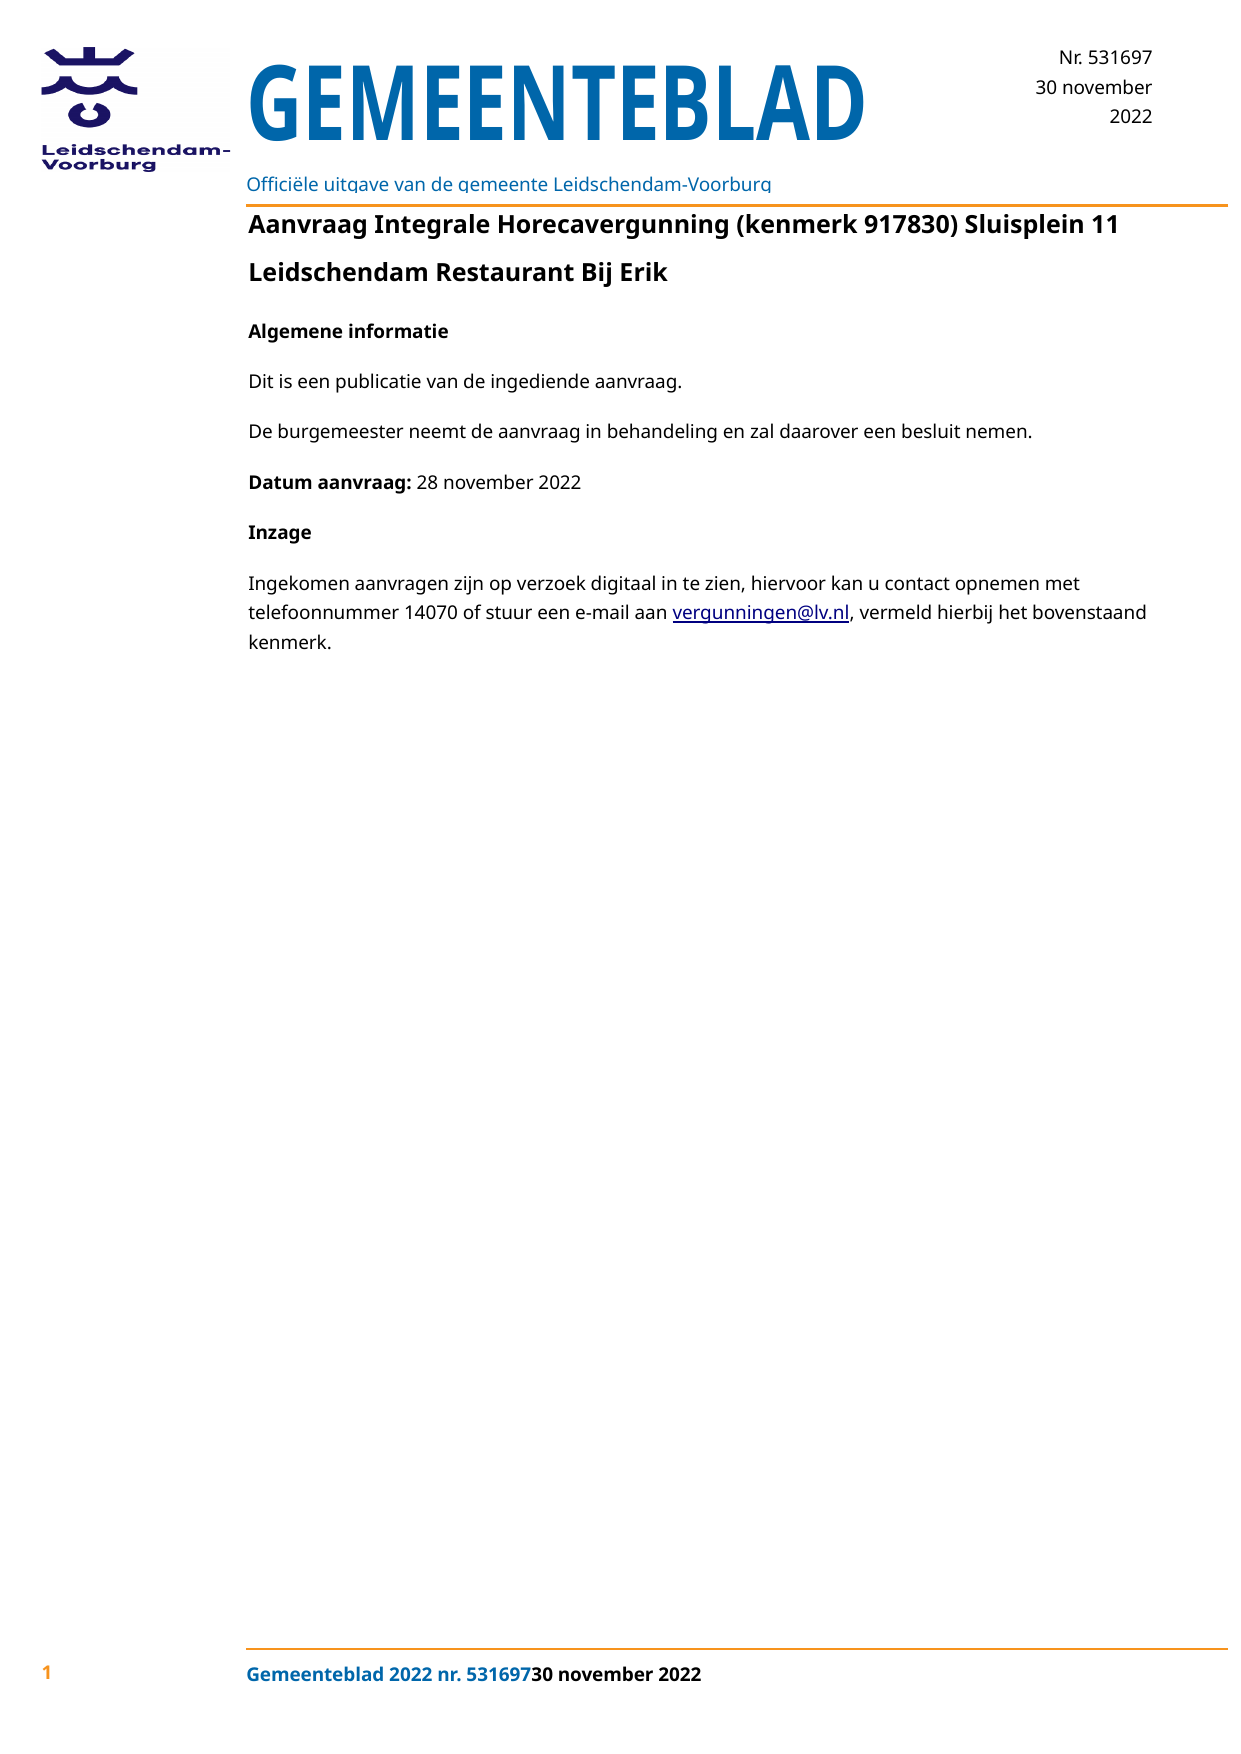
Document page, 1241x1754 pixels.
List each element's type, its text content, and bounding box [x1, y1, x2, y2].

text Datum aanvraag: 28 november 2022 [248, 469, 1152, 495]
text Algemene informatie [248, 318, 1152, 344]
text Inzage [248, 519, 1152, 545]
text Ingekomen aanvragen zijn op verzoek digitaal in te zien, hiervoor kan u contact opnemen met telefoonnummer 14070 of stuur een e-mail aan vergunningen@lv.nl, vermeld hierbij het bovenstaand kenmerk. [248, 570, 1152, 655]
text Aanvraag Integrale Horecavergunning (kenmerk 917830) Sluisplein 11 Leidschendam Restaurant Bij Erik [248, 207, 1152, 288]
picture [41, 47, 231, 172]
text De burgemeester neemt de aanvraag in behandeling en zal daarover een besluit nemen. [248, 419, 1152, 444]
text Dit is een publicatie van de ingediende aanvraag. [248, 368, 1152, 394]
